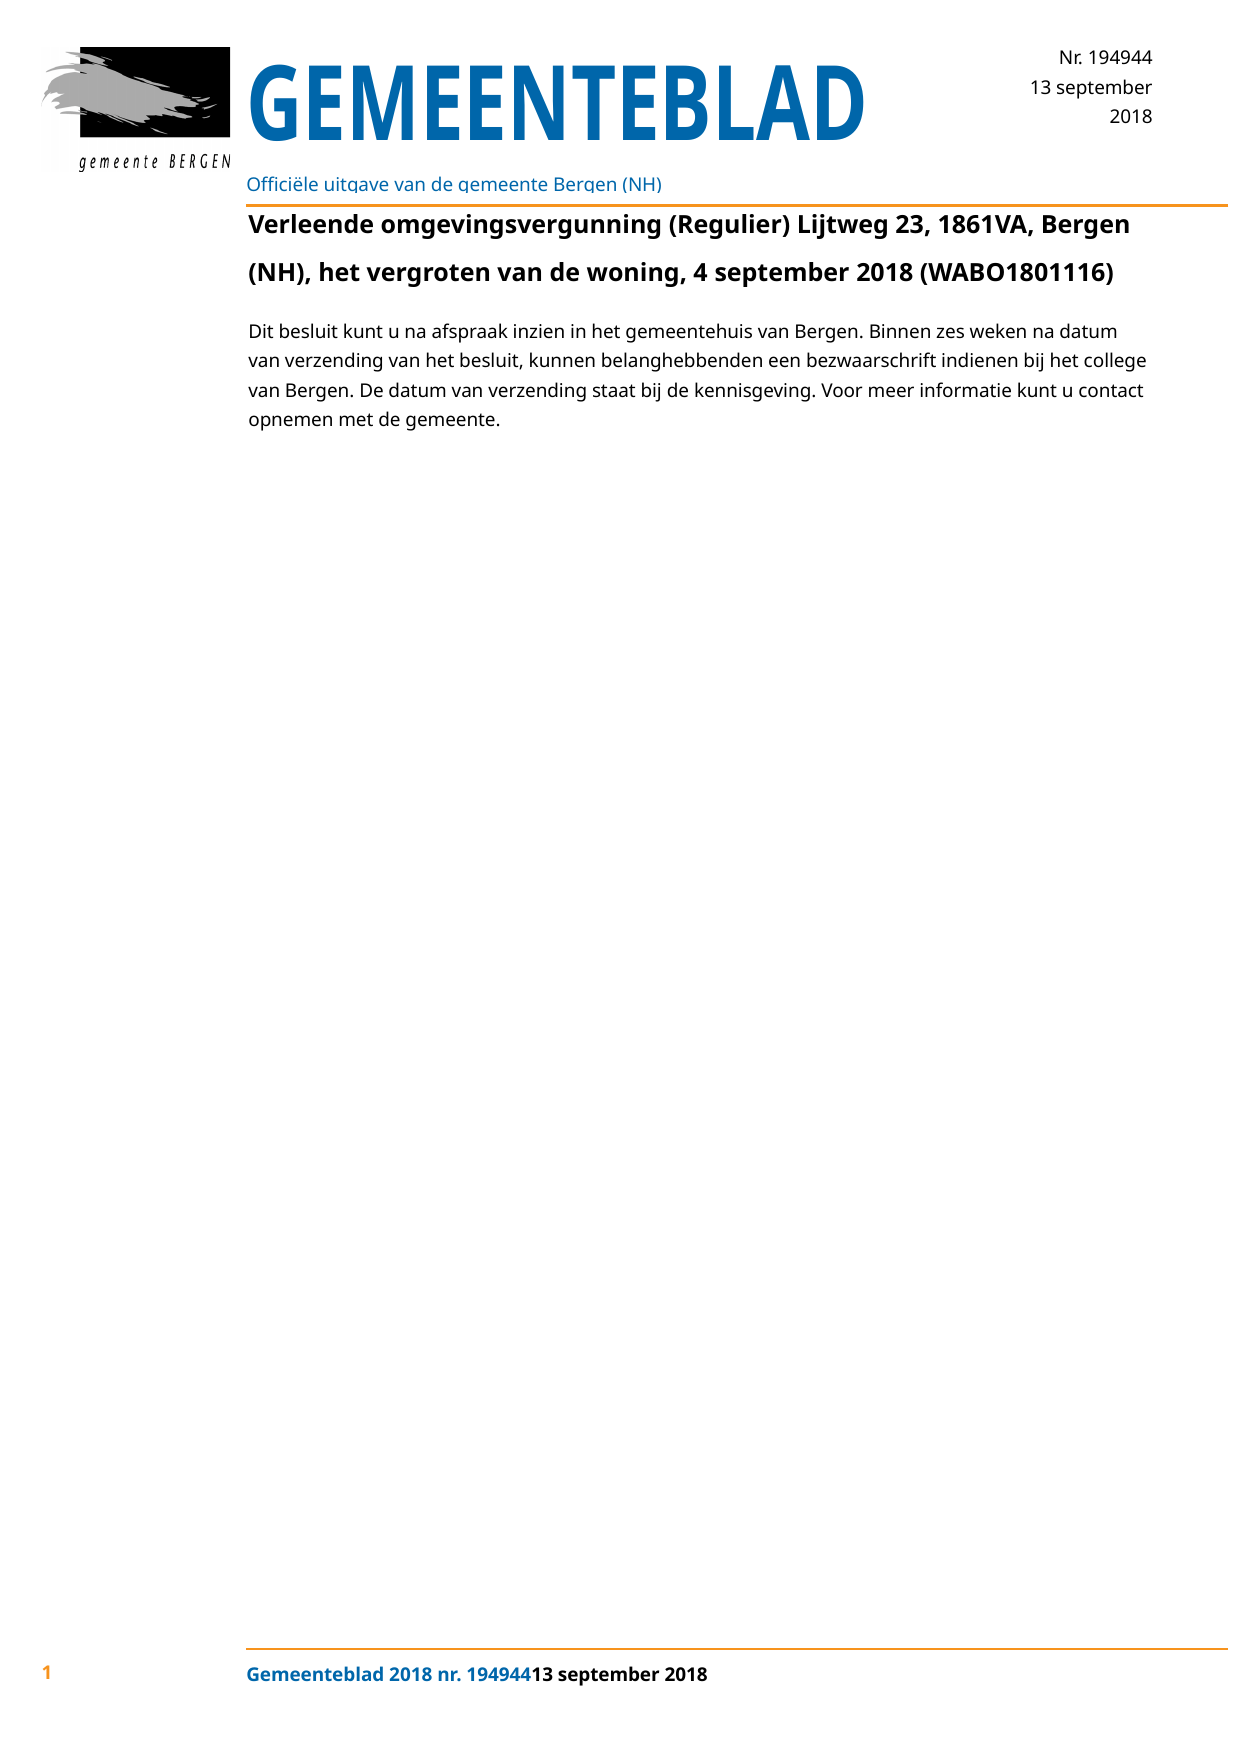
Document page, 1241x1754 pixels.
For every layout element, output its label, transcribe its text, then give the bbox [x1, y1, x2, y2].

text Dit besluit kunt u na afspraak inzien in het gemeentehuis van Bergen. Binnen zes weken na datum van verzending van het besluit, kunnen belanghebbenden een bezwaarschrift indienen bij het college van Bergen. De datum van verzending staat bij de kennisgeving. Voor meer informatie kunt u contact opnemen met de gemeente. [248, 318, 1152, 432]
picture [41, 47, 231, 172]
text Verleende omgevingsvergunning (Regulier) Lijtweg 23, 1861VA, Bergen (NH), het vergroten van de woning, 4 september 2018 (WABO1801116) [248, 207, 1152, 288]
